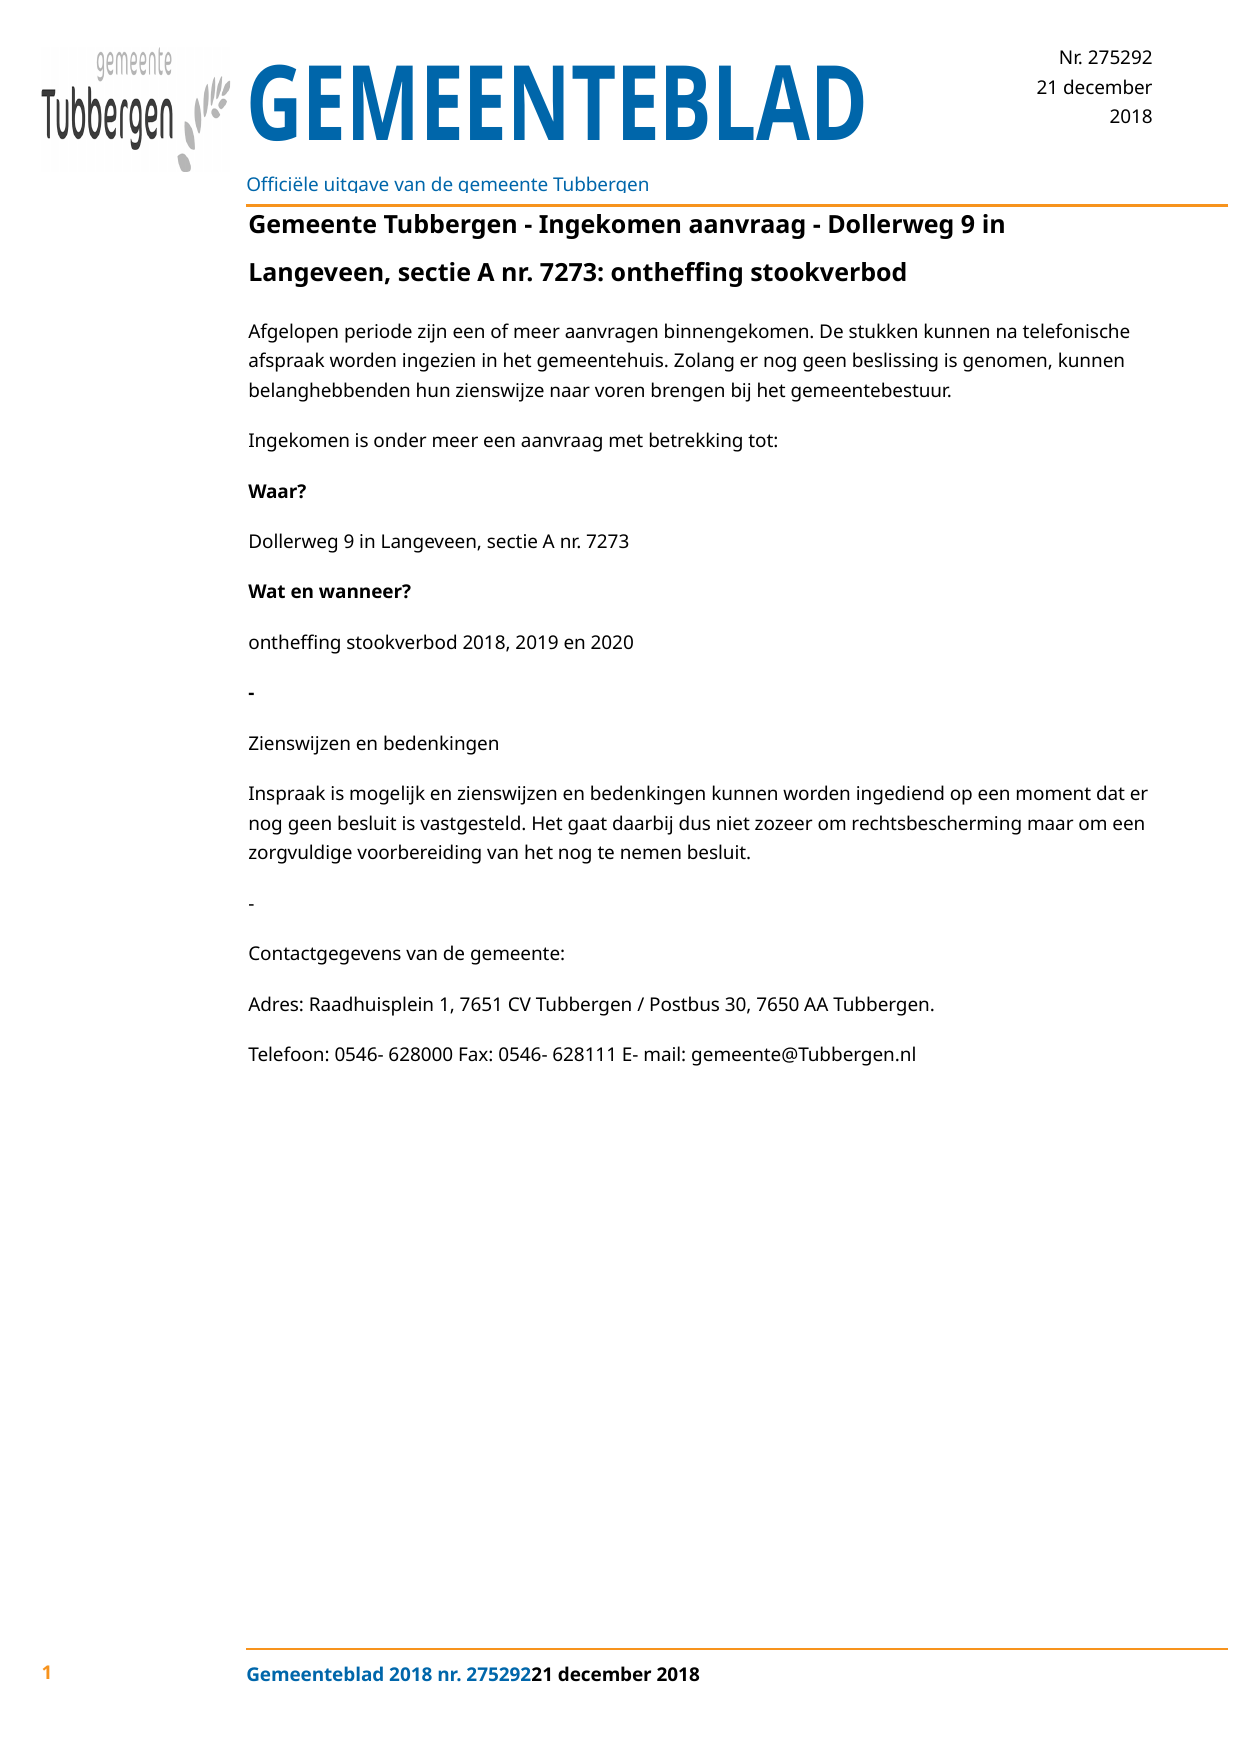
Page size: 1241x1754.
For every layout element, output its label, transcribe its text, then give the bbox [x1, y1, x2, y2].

picture [41, 47, 231, 172]
text Gemeente Tubbergen - Ingekomen aanvraag - Dollerweg 9 in Langeveen, sectie A nr. 7273: ontheffing stookverbod [248, 207, 1152, 288]
text Afgelopen periode zijn een of meer aanvragen binnengekomen. De stukken kunnen na telefonische afspraak worden ingezien in het gemeentehuis. Zolang er nog geen beslissing is genomen, kunnen belanghebbenden hun zienswijze naar voren brengen bij het gemeentebestuur. [248, 318, 1152, 403]
text - [248, 890, 1152, 916]
text Waar? [248, 478, 1152, 504]
text Ingekomen is onder meer een aanvraag met betrekking tot: [248, 427, 1152, 453]
text Adres: Raadhuisplein 1, 7651 CV Tubbergen / Postbus 30, 7650 AA Tubbergen. [248, 991, 1152, 1017]
text Wat en wanneer? [248, 579, 1152, 604]
text Inspraak is mogelijk en zienswijzen en bedenkingen kunnen worden ingediend op een moment dat er nog geen besluit is vastgesteld. Het gaat daarbij dus niet zozeer om rechtsbescherming maar om een zorgvuldige voorbereiding van het nog te nemen besluit. [248, 780, 1152, 865]
text ontheffing stookverbod 2018, 2019 en 2020 [248, 629, 1152, 655]
text Zienswijzen en bedenkingen [248, 730, 1152, 756]
text Telefoon: 0546- 628000 Fax: 0546- 628111 E- mail: gemeente@Tubbergen.nl [248, 1041, 1152, 1067]
text Dollerweg 9 in Langeveen, sectie A nr. 7273 [248, 528, 1152, 554]
text - [248, 679, 1152, 705]
text Contactgegevens van de gemeente: [248, 940, 1152, 966]
